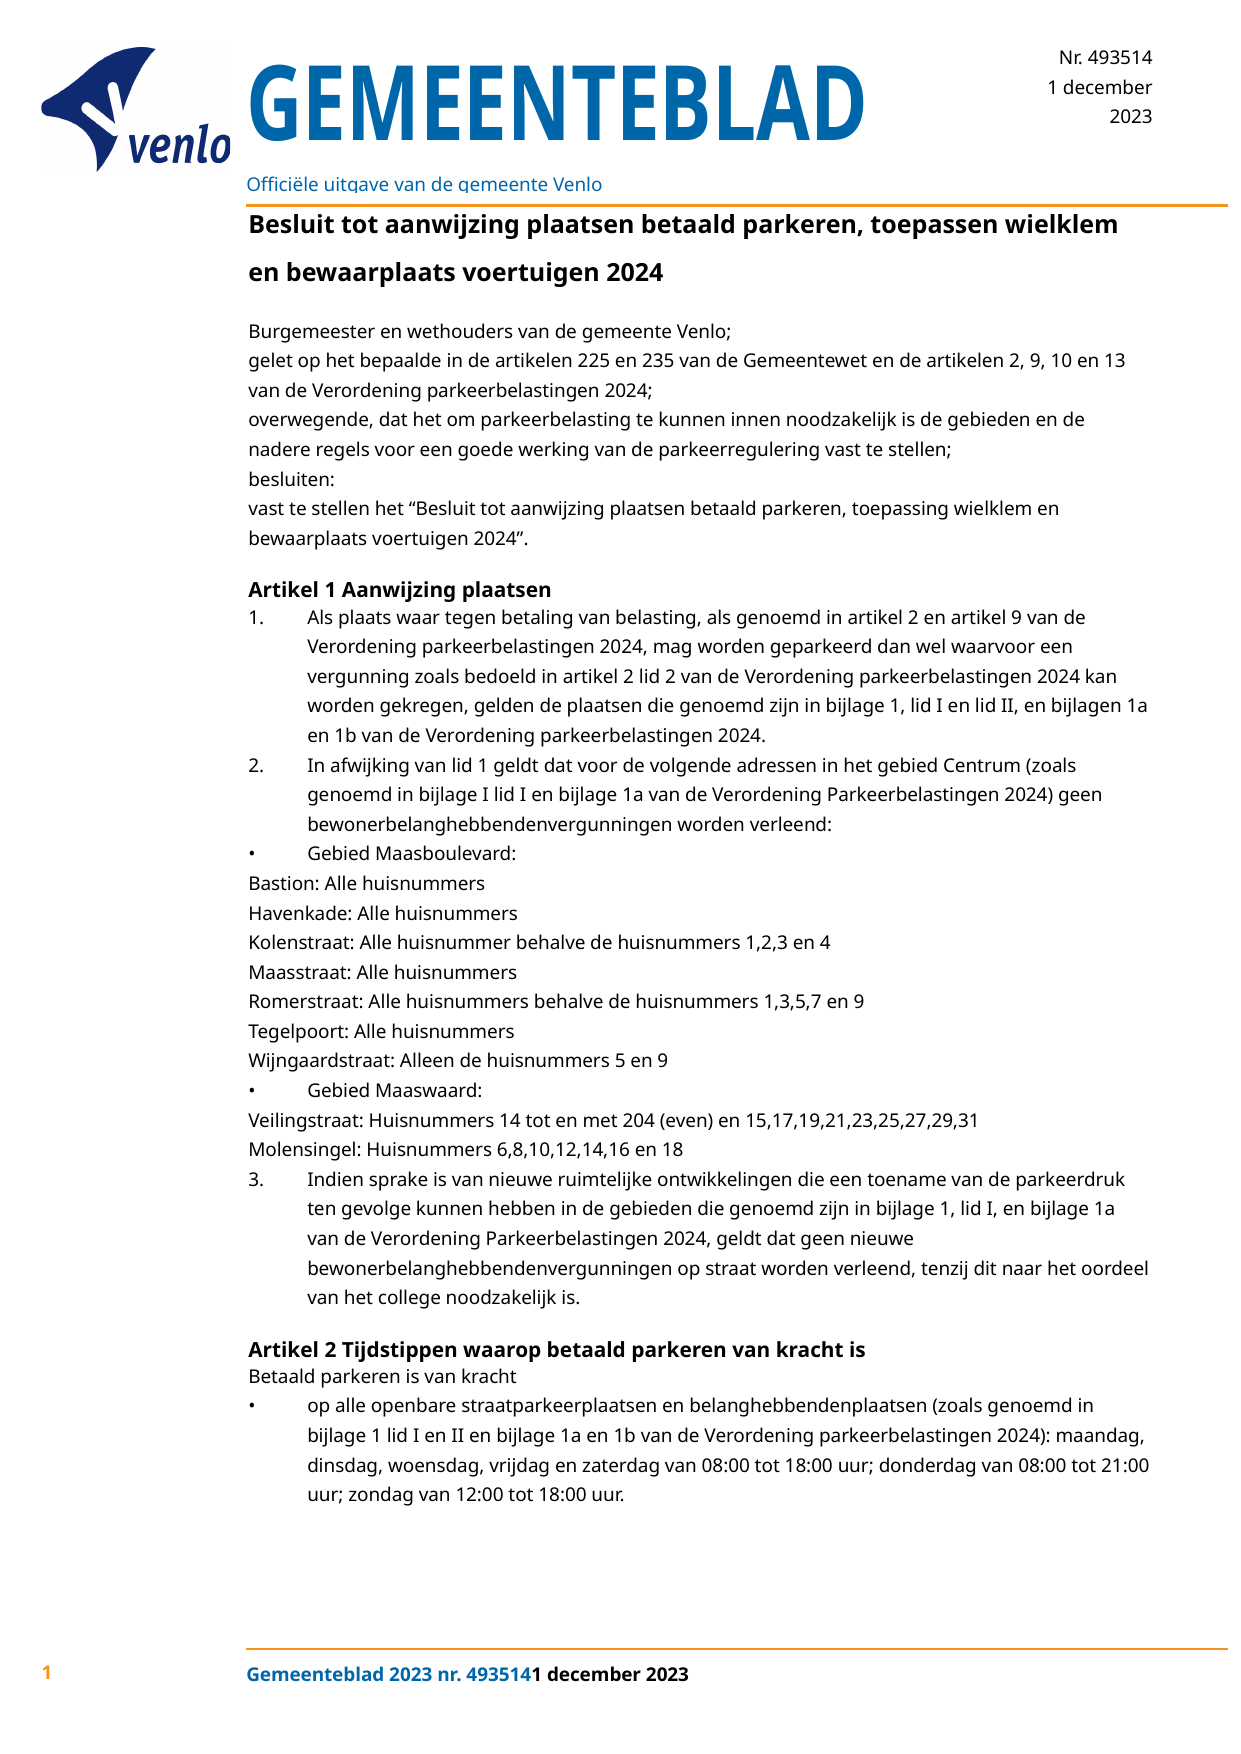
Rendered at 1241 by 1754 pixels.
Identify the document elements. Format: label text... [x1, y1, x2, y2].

text Artikel 1 Aanwijzing plaatsen [248, 575, 1152, 604]
text Havenkade: Alle huisnummers [248, 900, 1152, 925]
text Veilingstraat: Huisnummers 14 tot en met 204 (even) en 15,17,19,21,23,25,27,29,31 [248, 1107, 1152, 1132]
picture [41, 47, 231, 172]
list Gebied Maaswaard: [248, 1077, 1152, 1103]
text Burgemeester en wethouders van de gemeente Venlo; [248, 318, 1152, 344]
text overwegende, dat het om parkeerbelasting te kunnen innen noodzakelijk is de gebieden en de nadere regels voor een goede werking van de parkeerregulering vast te stellen; [248, 407, 1152, 462]
list Als plaats waar tegen betaling van belasting, als genoemd in artikel 2 en artikel 9 van de Verordening parkeerbelastingen 2024, mag worden geparkeerd dan wel waarvoor een vergunning zoals bedoeld in artikel 2 lid 2 van de Verordening parkeerbelastingen 2024 kan worden gekregen, gelden de plaatsen die genoemd zijn in bijlage 1, lid I en lid II, en bijlagen 1a en 1b van de Verordening parkeerbelastingen 2024. [248, 604, 1152, 748]
text Molensingel: Huisnummers 6,8,10,12,14,16 en 18 [248, 1136, 1152, 1162]
text Kolenstraat: Alle huisnummer behalve de huisnummers 1,2,3 en 4 [248, 929, 1152, 955]
text Wijngaardstraat: Alleen de huisnummers 5 en 9 [248, 1048, 1152, 1073]
text Betaald parkeren is van kracht [248, 1363, 1152, 1389]
list Indien sprake is van nieuwe ruimtelijke ontwikkelingen die een toename van de parkeerdruk ten gevolge kunnen hebben in de gebieden die genoemd zijn in bijlage 1, lid I, en bijlage 1a van de Verordening Parkeerbelastingen 2024, geldt dat geen nieuwe bewonerbelanghebbendenvergunningen op straat worden verleend, tenzij dit naar het oordeel van het college noodzakelijk is. [248, 1166, 1152, 1310]
text gelet op het bepaalde in de artikelen 225 en 235 van de Gemeentewet en de artikelen 2, 9, 10 en 13 van de Verordening parkeerbelastingen 2024; [248, 347, 1152, 403]
text Tegelpoort: Alle huisnummers [248, 1018, 1152, 1044]
list Gebied Maasboulevard: [248, 841, 1152, 866]
text Maasstraat: Alle huisnummers [248, 959, 1152, 984]
text Besluit tot aanwijzing plaatsen betaald parkeren, toepassen wielklem en bewaarplaats voertuigen 2024 [248, 207, 1152, 288]
text Romerstraat: Alle huisnummers behalve de huisnummers 1,3,5,7 en 9 [248, 988, 1152, 1014]
text vast te stellen het “Besluit tot aanwijzing plaatsen betaald parkeren, toepassing wielklem en bewaarplaats voertuigen 2024”. [248, 495, 1152, 551]
text besluiten: [248, 466, 1152, 492]
list In afwijking van lid 1 geldt dat voor de volgende adressen in het gebied Centrum (zoals genoemd in bijlage I lid I en bijlage 1a van de Verordening Parkeerbelastingen 2024) geen bewonerbelanghebbendenvergunningen worden verleend: [248, 752, 1152, 837]
text Bastion: Alle huisnummers [248, 870, 1152, 896]
text Artikel 2 Tijdstippen waarop betaald parkeren van kracht is [248, 1335, 1152, 1363]
list op alle openbare straatparkeerplaatsen en belanghebbendenplaatsen (zoals genoemd in bijlage 1 lid I en II en bijlage 1a en 1b van de Verordening parkeerbelastingen 2024): maandag, dinsdag, woensdag, vrijdag en zaterdag van 08:00 tot 18:00 uur; donderdag van 08:00 tot 21:00 uur; zondag van 12:00 tot 18:00 uur. [248, 1393, 1152, 1507]
